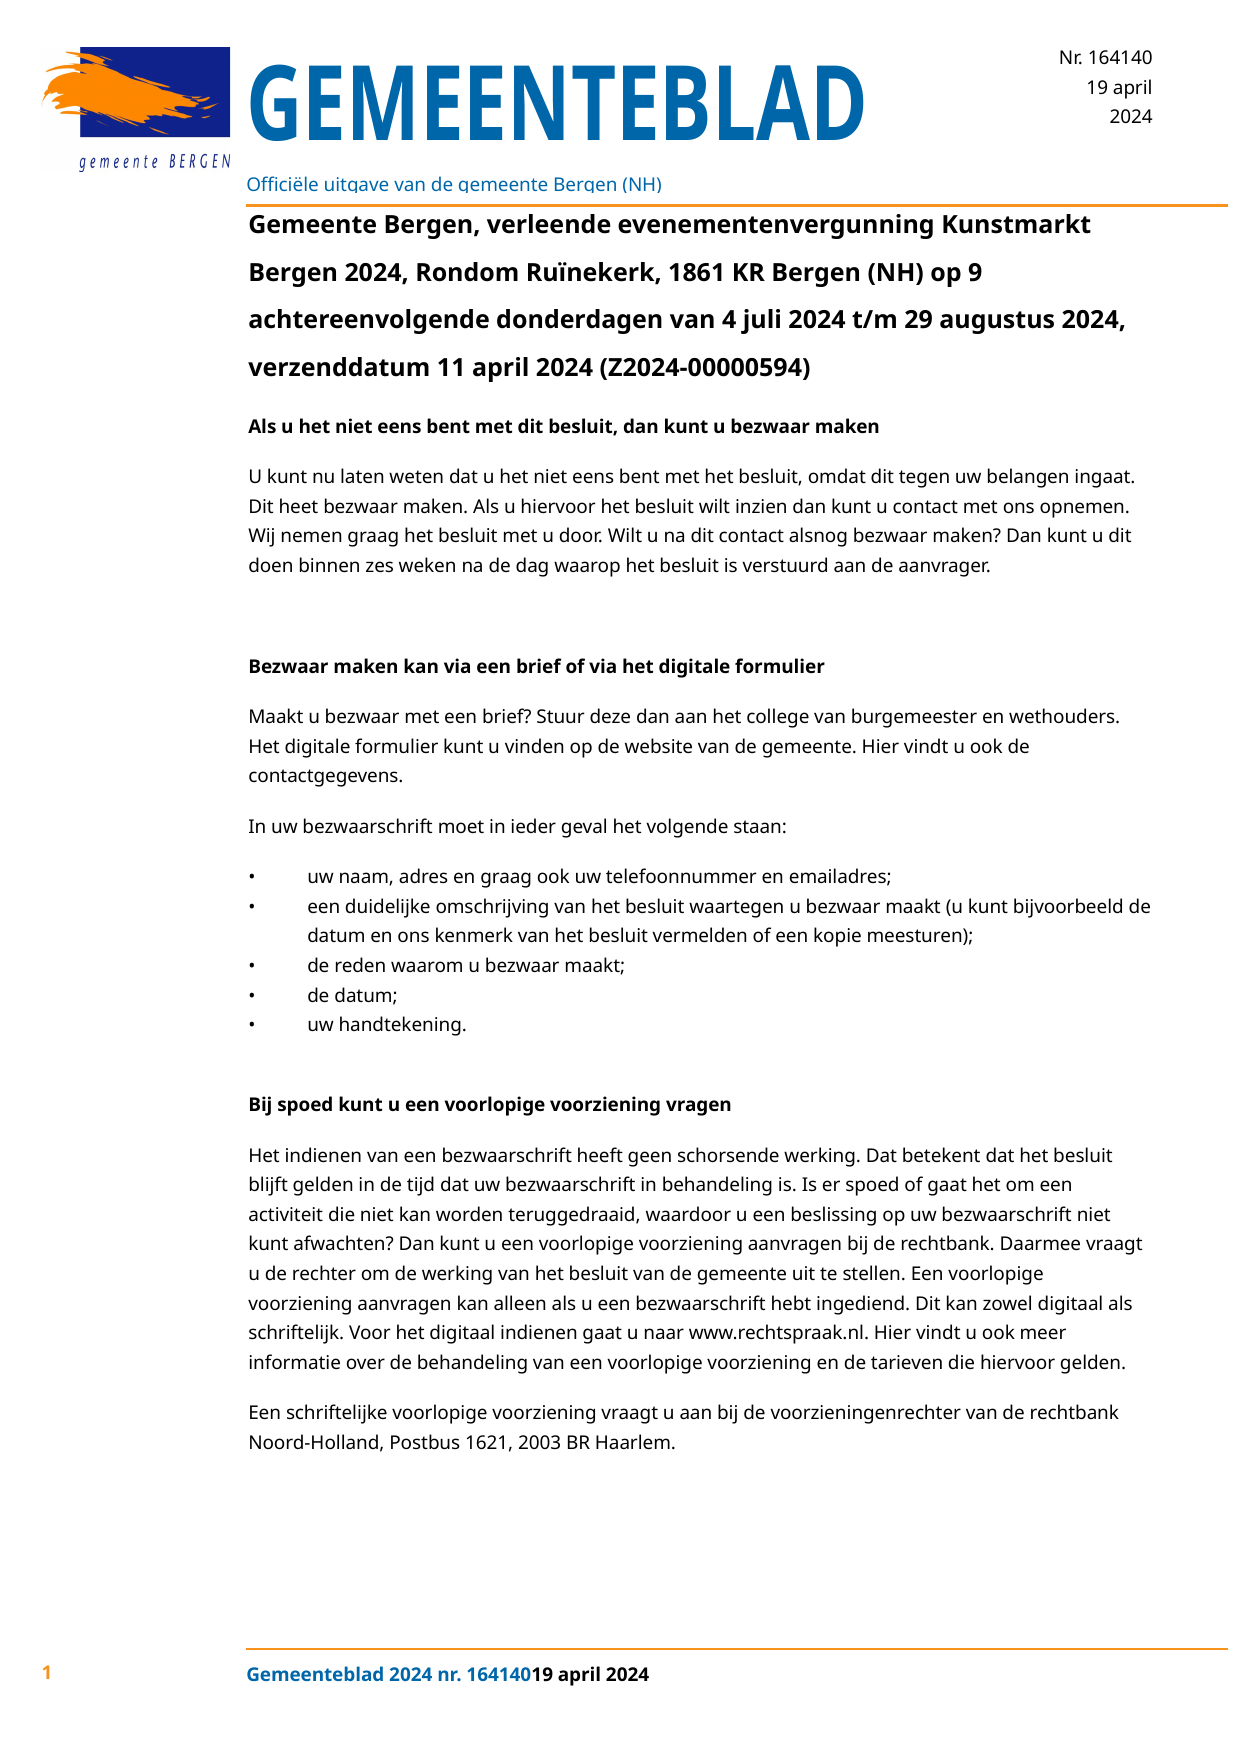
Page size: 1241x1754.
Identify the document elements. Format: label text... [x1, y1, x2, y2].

list uw naam, adres en graag ook uw telefoonnummer en emailadres; [248, 863, 1152, 889]
text Bezwaar maken kan via een brief of via het digitale formulier [248, 653, 1152, 679]
text Gemeente Bergen, verleende evenementenvergunning Kunstmarkt Bergen 2024, Rondom Ruïnekerk, 1861 KR Bergen (NH) op 9 achtereenvolgende donderdagen van 4 juli 2024 t/m 29 augustus 2024, verzenddatum 11 april 2024 (Z2024-00000594) [248, 207, 1152, 384]
text Maakt u bezwaar met een brief? Stuur deze dan aan het college van burgemeester en wethouders. Het digitale formulier kunt u vinden op de website van de gemeente. Hier vindt u ook de contactgegevens. [248, 703, 1152, 788]
list de datum; [248, 982, 1152, 1008]
text Het indienen van een bezwaarschrift heeft geen schorsende werking. Dat betekent dat het besluit blijft gelden in de tijd dat uw bezwaarschrift in behandeling is. Is er spoed of gaat het om een activiteit die niet kan worden teruggedraaid, waardoor u een beslissing op uw bezwaarschrift niet kunt afwachten? Dan kunt u een voorlopige voorziening aanvragen bij de rechtbank. Daarmee vraagt u de rechter om de werking van het besluit van de gemeente uit te stellen. Een voorlopige voorziening aanvragen kan alleen als u een bezwaarschrift hebt ingediend. Dit kan zowel digitaal als schriftelijk. Voor het digitaal indienen gaat u naar www.rechtspraak.nl. Hier vindt u ook meer informatie over de behandeling van een voorlopige voorziening en de tarieven die hiervoor gelden. [248, 1142, 1152, 1375]
list de reden waarom u bezwaar maakt; [248, 952, 1152, 978]
text Als u het niet eens bent met dit besluit, dan kunt u bezwaar maken [248, 413, 1152, 439]
text Een schriftelijke voorlopige voorziening vraagt u aan bij de voorzieningenrechter van de rechtbank Noord-Holland, Postbus 1621, 2003 BR Haarlem. [248, 1399, 1152, 1455]
picture [41, 47, 231, 172]
list uw handtekening. [248, 1011, 1152, 1037]
list een duidelijke omschrijving van het besluit waartegen u bezwaar maakt (u kunt bijvoorbeeld de datum en ons kenmerk van het besluit vermelden of een kopie meesturen); [248, 893, 1152, 948]
text Bij spoed kunt u een voorlopige voorziening vragen [248, 1091, 1152, 1117]
text U kunt nu laten weten dat u het niet eens bent met het besluit, omdat dit tegen uw belangen ingaat. Dit heet bezwaar maken. Als u hiervoor het besluit wilt inzien dan kunt u contact met ons opnemen. Wij nemen graag het besluit met u door. Wilt u na dit contact alsnog bezwaar maken? Dan kunt u dit doen binnen zes weken na de dag waarop het besluit is verstuurd aan de aanvrager. [248, 463, 1152, 578]
text In uw bezwaarschrift moet in ieder geval het volgende staan: [248, 813, 1152, 839]
